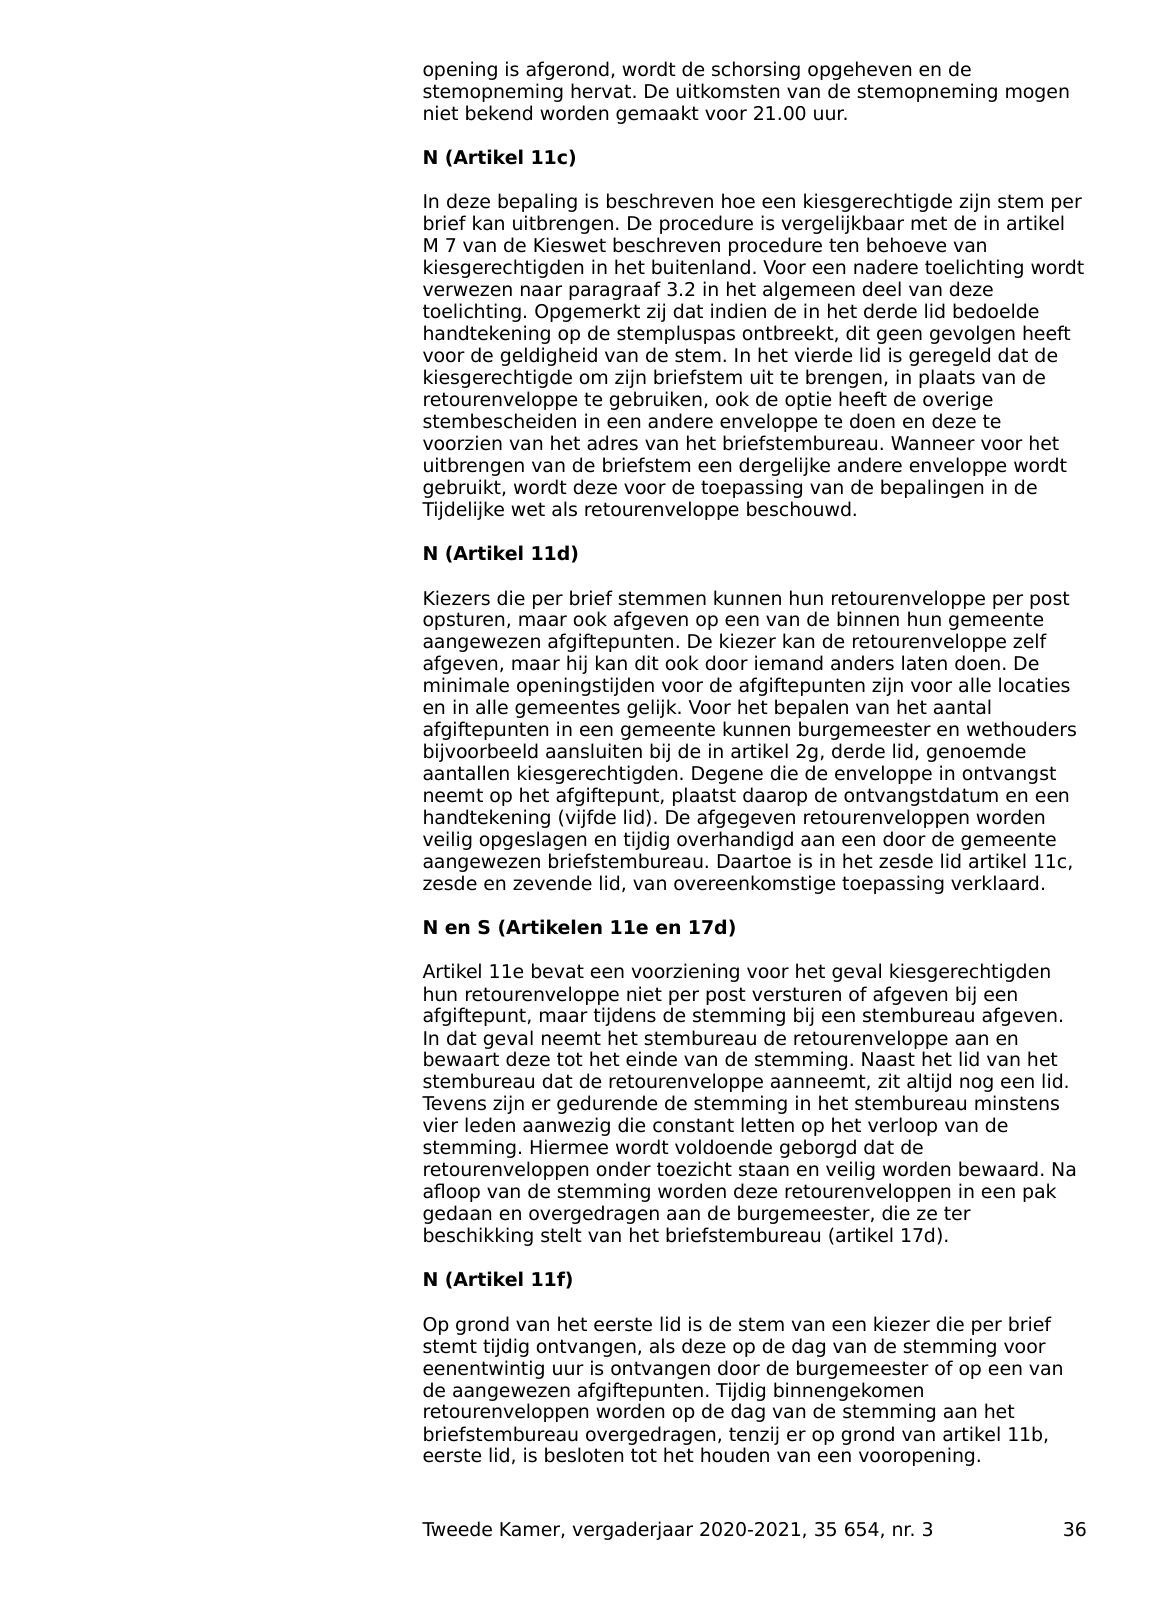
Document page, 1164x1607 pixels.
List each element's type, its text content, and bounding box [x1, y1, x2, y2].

text In deze bepaling is beschreven hoe een kiesgerechtigde zijn stem per brief kan uitbrengen. De procedure is vergelijkbaar met de in artikel M 7 van de Kieswet beschreven procedure ten behoeve van kiesgerechtigden in het buitenland. Voor een nadere toelichting wordt verwezen naar paragraaf 3.2 in het algemeen deel van deze toelichting. Opgemerkt zij dat indien de in het derde lid bedoelde handtekening op de stempluspas ontbreekt, dit geen gevolgen heeft voor de geldigheid van de stem. In het vierde lid is geregeld dat de kiesgerechtigde om zijn briefstem uit te brengen, in plaats van de retourenveloppe te gebruiken, ook de optie heeft de overige stembescheiden in een andere enveloppe te doen en deze te voorzien van het adres van het briefstembureau. Wanneer voor het uitbrengen van de briefstem een dergelijke andere enveloppe wordt gebruikt, wordt deze voor de toepassing van de bepalingen in de Tijdelijke wet als retourenveloppe beschouwd. [422, 191, 1087, 521]
text Artikel 11e bevat een voorziening voor het geval kiesgerechtigden hun retourenveloppe niet per post versturen of afgeven bij een afgiftepunt, maar tijdens de stemming bij een stembureau afgeven. In dat geval neemt het stembureau de retourenveloppe aan en bewaart deze tot het einde van de stemming. Naast het lid van het stembureau dat de retourenveloppe aanneemt, zit altijd nog een lid. Tevens zijn er gedurende de stemming in het stembureau minstens vier leden aanwezig die constant letten op het verloop van de stemming. Hiermee wordt voldoende geborgd dat de retourenveloppen onder toezicht staan en veilig worden bewaard. Na afloop van de stemming worden deze retourenveloppen in een pak gedaan en overgedragen aan de burgemeester, die ze ter beschikking stelt van het briefstembureau (artikel 17d). [422, 961, 1087, 1247]
text Op grond van het eerste lid is de stem van een kiezer die per brief stemt tijdig ontvangen, als deze op de dag van de stemming voor eenentwintig uur is ontvangen door de burgemeester of op een van de aangewezen afgiftepunten. Tijdig binnengekomen retourenveloppen worden op de dag van de stemming aan het briefstembureau overgedragen, tenzij er op grond van artikel 11b, eerste lid, is besloten tot het houden van een vooropening. [422, 1313, 1087, 1467]
subtitle N (Artikel 11c) [422, 147, 1087, 169]
subtitle N (Artikel 11d) [422, 543, 1087, 565]
text opening is afgerond, wordt de schorsing opgeheven en de stemopneming hervat. De uitkomsten van de stemopneming mogen niet bekend worden gemaakt voor 21.00 uur. [422, 59, 1087, 125]
subtitle N (Artikel 11f) [422, 1269, 1087, 1291]
subtitle N en S (Artikelen 11e en 17d) [422, 917, 1087, 939]
text Kiezers die per brief stemmen kunnen hun retourenveloppe per post opsturen, maar ook afgeven op een van de binnen hun gemeente aangewezen afgiftepunten. De kiezer kan de retourenveloppe zelf afgeven, maar hij kan dit ook door iemand anders laten doen. De minimale openingstijden voor de afgiftepunten zijn voor alle locaties en in alle gemeentes gelijk. Voor het bepalen van het aantal afgiftepunten in een gemeente kunnen burgemeester en wethouders bijvoorbeeld aansluiten bij de in artikel 2g, derde lid, genoemde aantallen kiesgerechtigden. Degene die de enveloppe in ontvangst neemt op het afgiftepunt, plaatst daarop de ontvangstdatum en een handtekening (vijfde lid). De afgegeven retourenveloppen worden veilig opgeslagen en tijdig overhandigd aan een door de gemeente aangewezen briefstembureau. Daartoe is in het zesde lid artikel 11c, zesde en zevende lid, van overeenkomstige toepassing verklaard. [422, 587, 1087, 895]
